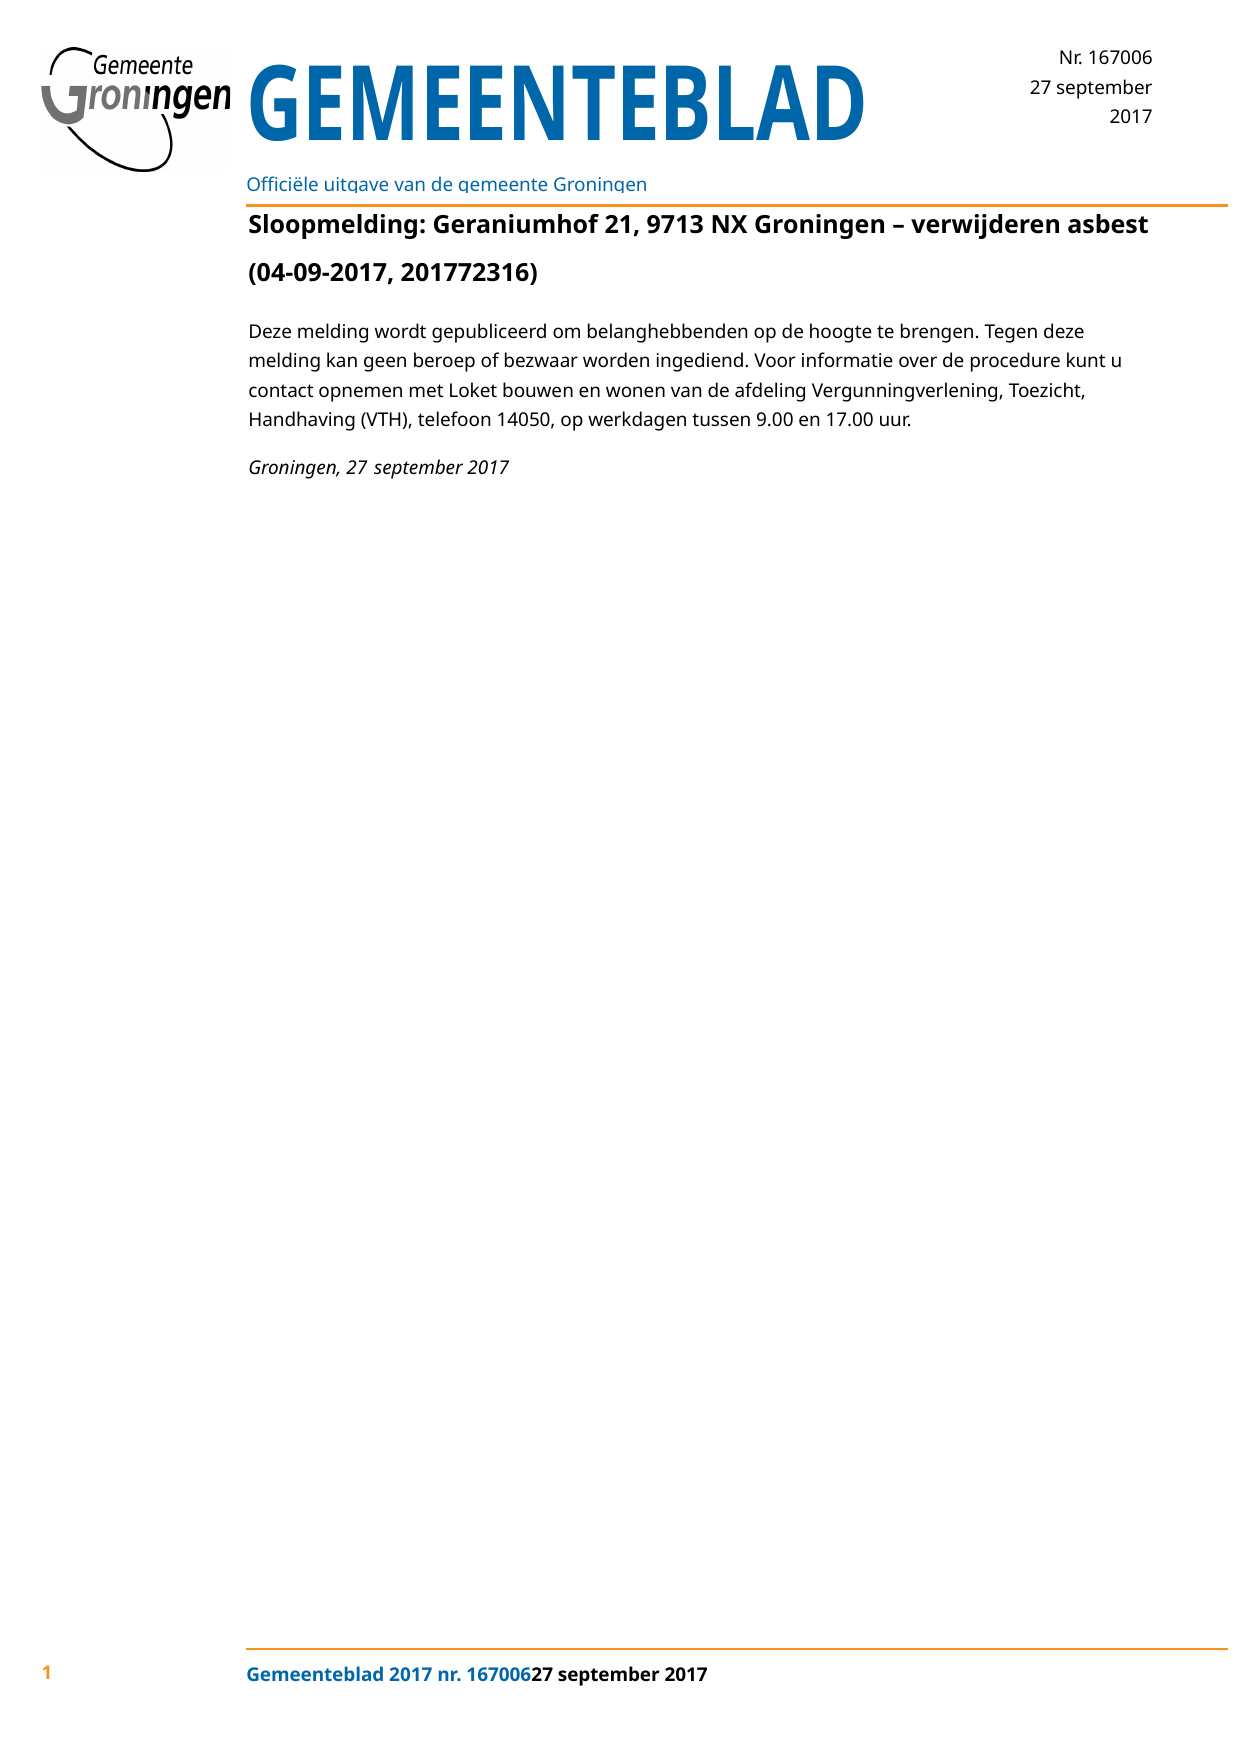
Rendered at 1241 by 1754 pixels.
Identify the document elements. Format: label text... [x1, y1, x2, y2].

text Groningen, 27 september 2017 [248, 454, 1152, 480]
text Deze melding wordt gepubliceerd om belanghebbenden op de hoogte te brengen. Tegen deze melding kan geen beroep of bezwaar worden ingediend. Voor informatie over de procedure kunt u contact opnemen met Loket bouwen en wonen van de afdeling Vergunningverlening, Toezicht, Handhaving (VTH), telefoon 14050, op werkdagen tussen 9.00 en 17.00 uur. [248, 318, 1152, 432]
picture [41, 47, 231, 172]
text Sloopmelding: Geraniumhof 21, 9713 NX Groningen – verwijderen asbest (04-09-2017, 201772316) [248, 207, 1152, 288]
